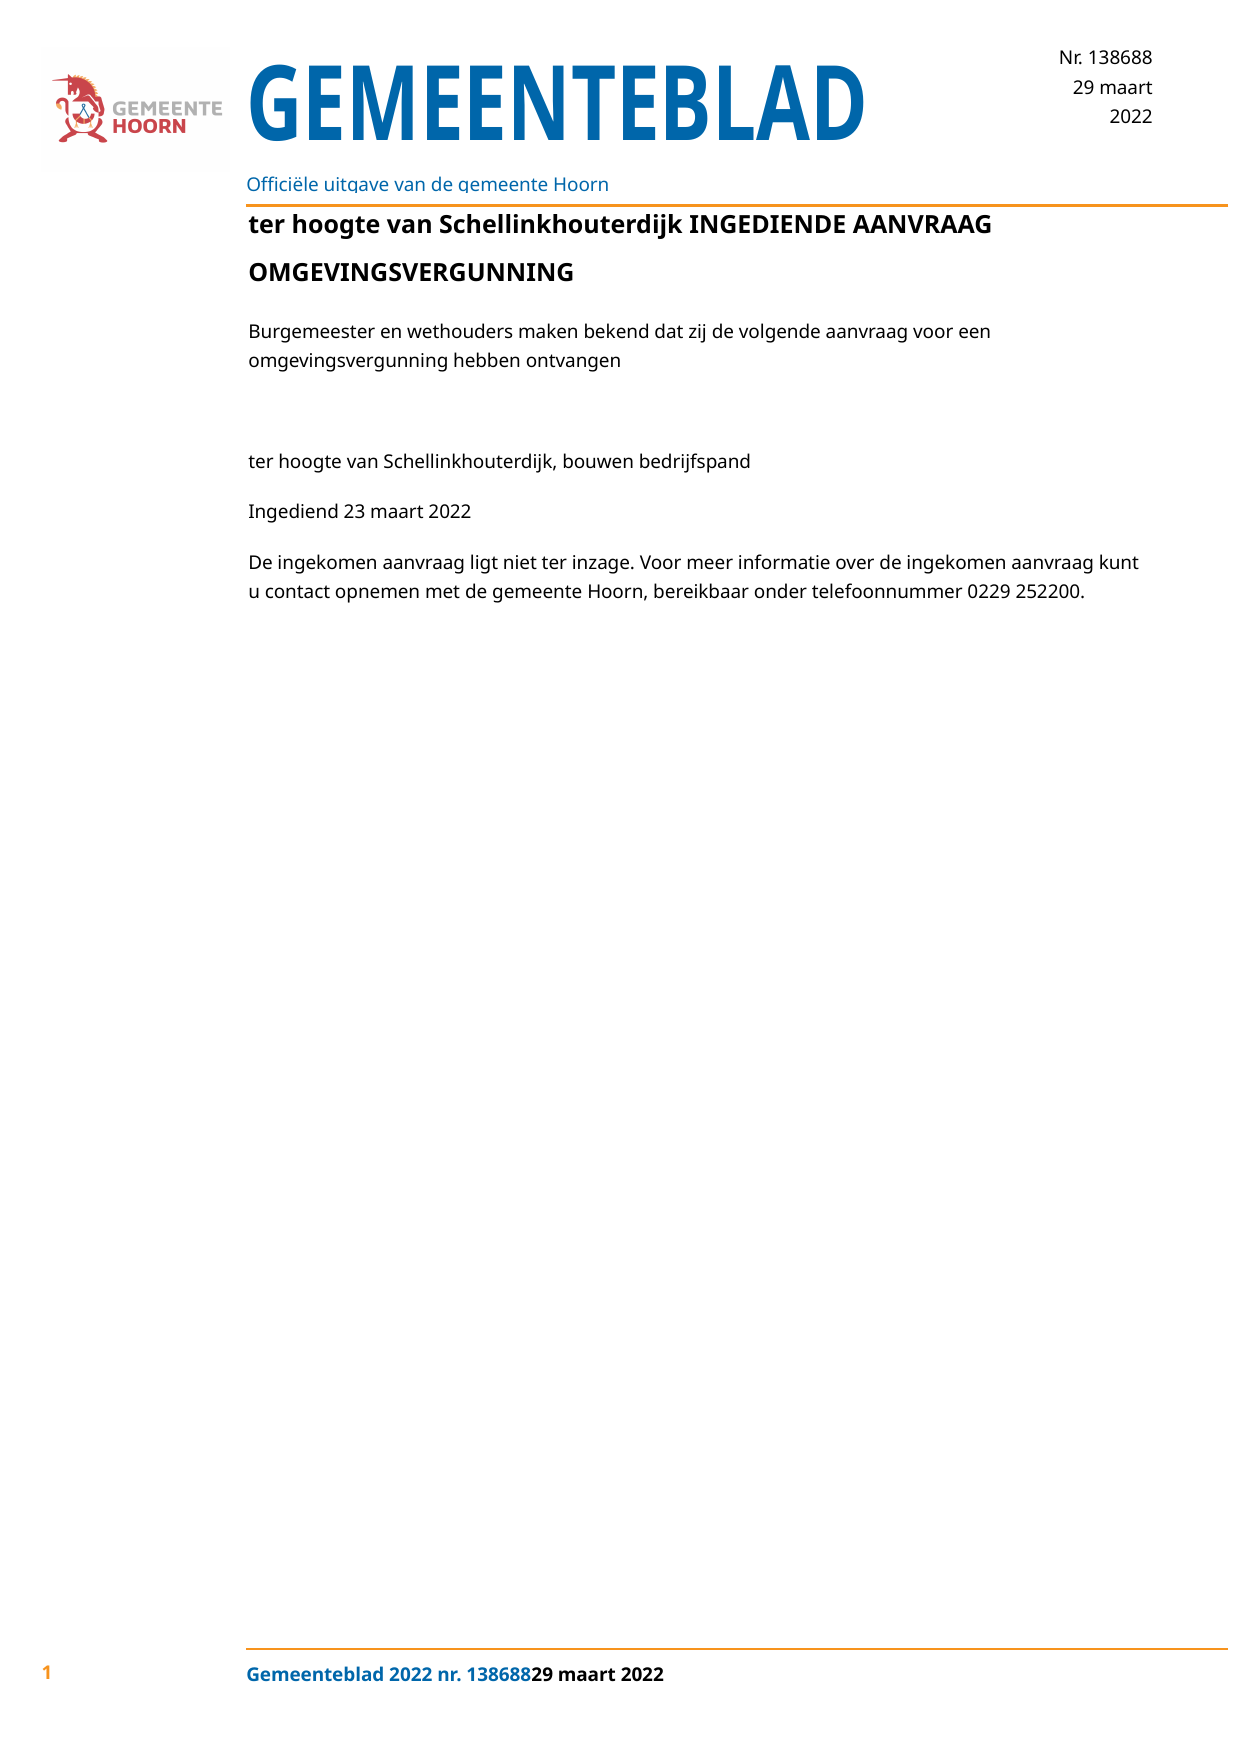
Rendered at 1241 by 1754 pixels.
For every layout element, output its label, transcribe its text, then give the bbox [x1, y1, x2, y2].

text Burgemeester en wethouders maken bekend dat zij de volgende aanvraag voor een omgevingsvergunning hebben ontvangen [248, 318, 1152, 373]
text Ingediend 23 maart 2022 [248, 499, 1152, 524]
picture [41, 47, 231, 172]
text De ingekomen aanvraag ligt niet ter inzage. Voor meer informatie over de ingekomen aanvraag kunt u contact opnemen met de gemeente Hoorn, bereikbaar onder telefoonnummer 0229 252200. [248, 549, 1152, 604]
text ter hoogte van Schellinkhouterdijk, bouwen bedrijfspand [248, 448, 1152, 474]
text ter hoogte van Schellinkhouterdijk INGEDIENDE AANVRAAG OMGEVINGSVERGUNNING [248, 207, 1152, 288]
